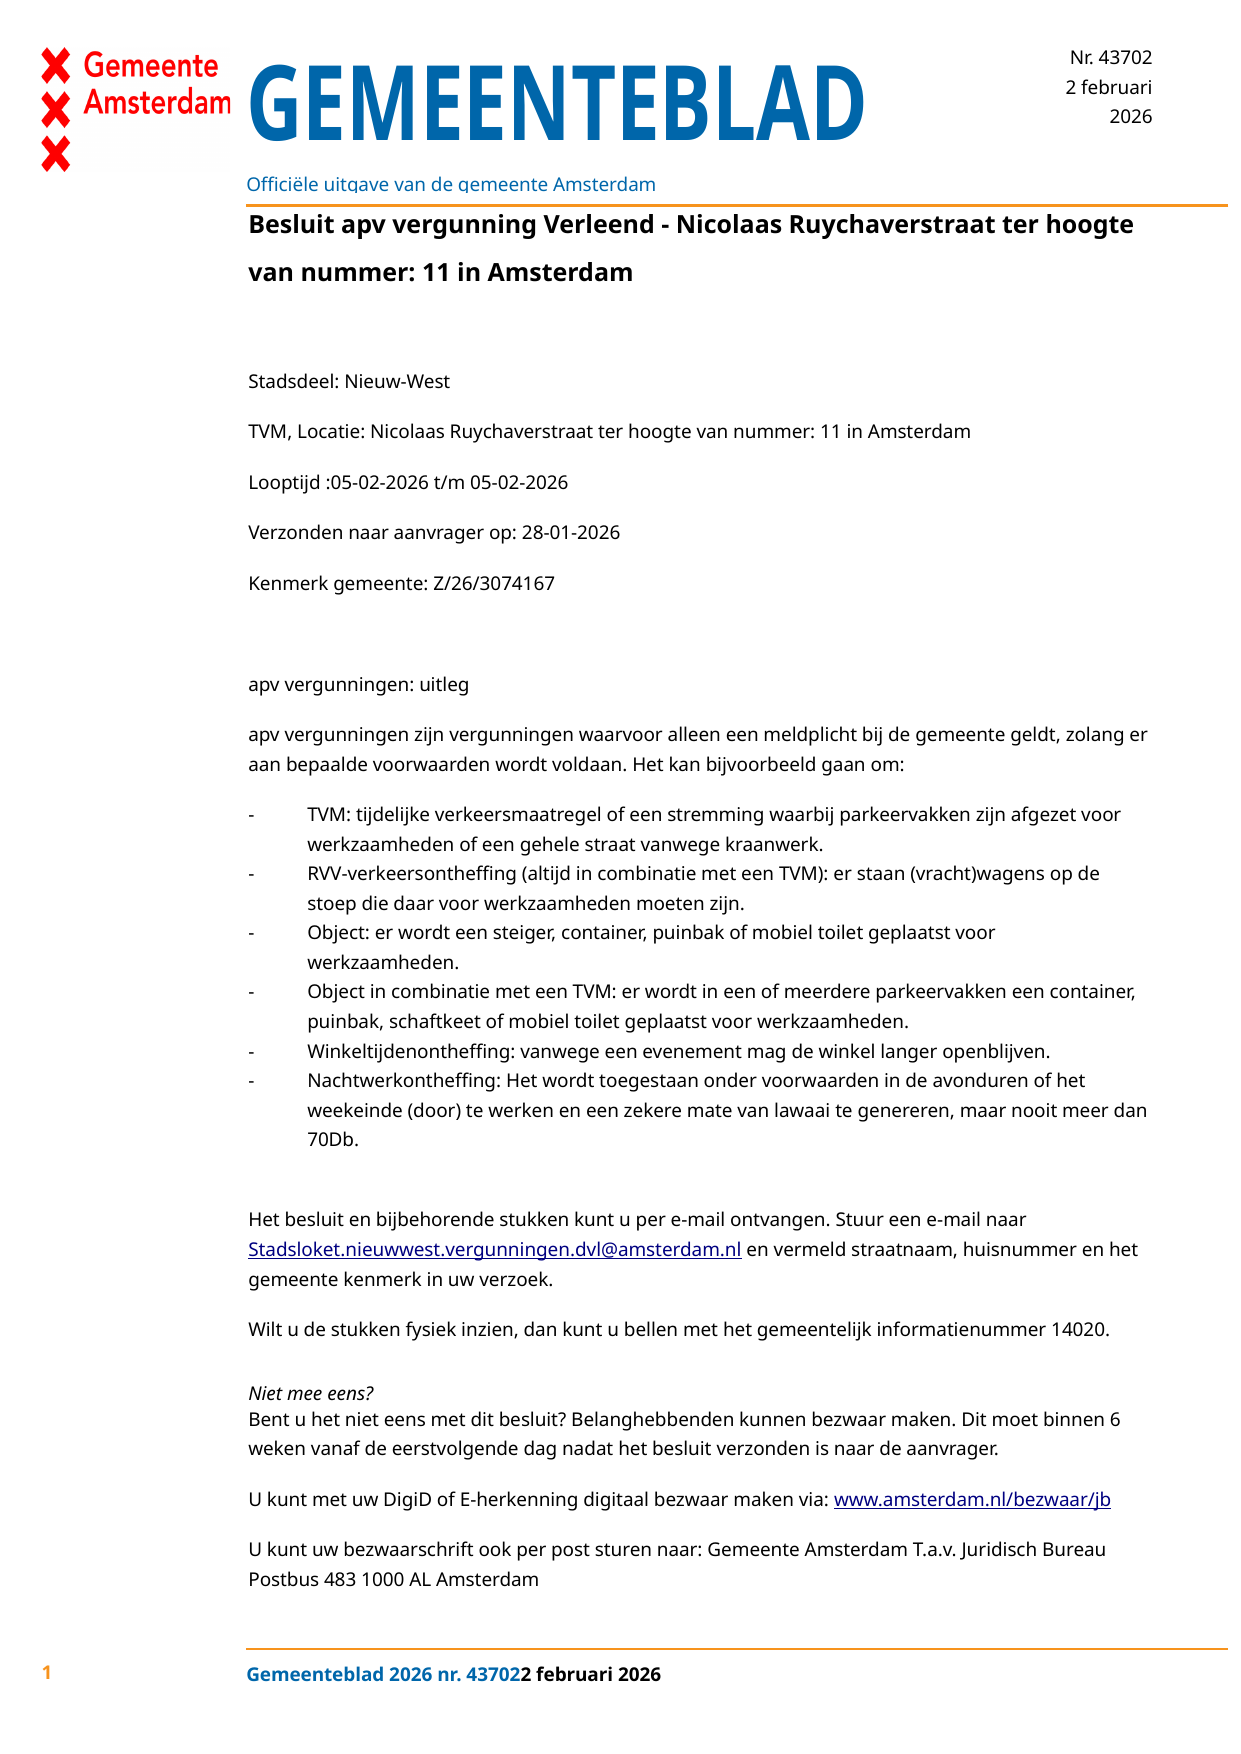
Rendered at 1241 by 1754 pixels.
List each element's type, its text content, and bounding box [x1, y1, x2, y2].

text TVM, Locatie: Nicolaas Ruychaverstraat ter hoogte van nummer: 11 in Amsterdam [248, 419, 1152, 444]
picture [41, 47, 231, 172]
text Looptijd :05-02-2026 t/m 05-02-2026 [248, 469, 1152, 495]
list RVV-verkeersontheffing (altijd in combinatie met een TVM): er staan (vracht)wagens op de stoep die daar voor werkzaamheden moeten zijn. [248, 860, 1152, 916]
list Nachtwerkontheffing: Het wordt toegestaan onder voorwaarden in de avonduren of het weekeinde (door) te werken en een zekere mate van lawaai te genereren, maar nooit meer dan 70Db. [248, 1067, 1152, 1152]
text U kunt uw bezwaarschrift ook per post sturen naar: Gemeente Amsterdam T.a.v. Juridisch Bureau Postbus 483 1000 AL Amsterdam [248, 1536, 1152, 1592]
text Niet mee eens? [248, 1380, 1152, 1406]
text apv vergunningen: uitleg [248, 671, 1152, 697]
text Besluit apv vergunning Verleend - Nicolaas Ruychaverstraat ter hoogte van nummer: 11 in Amsterdam [248, 207, 1152, 288]
text Wilt u de stukken fysiek inzien, dan kunt u bellen met het gemeentelijk informatienummer 14020. [248, 1316, 1152, 1342]
list Object in combinatie met een TVM: er wordt in een of meerdere parkeervakken een container, puinbak, schaftkeet of mobiel toilet geplaatst voor werkzaamheden. [248, 979, 1152, 1034]
text Het besluit en bijbehorende stukken kunt u per e-mail ontvangen. Stuur een e-mail naar Stadsloket.nieuwwest.vergunningen.dvl@amsterdam.nl en vermeld straatnaam, huisnummer en het gemeente kenmerk in uw verzoek. [248, 1207, 1152, 1292]
text Kenmerk gemeente: Z/26/3074167 [248, 570, 1152, 596]
text Bent u het niet eens met dit besluit? Belanghebbenden kunnen bezwaar maken. Dit moet binnen 6 weken vanaf de eerstvolgende dag nadat het besluit verzonden is naar de aanvrager. [248, 1406, 1152, 1461]
list Object: er wordt een steiger, container, puinbak of mobiel toilet geplaatst voor werkzaamheden. [248, 919, 1152, 975]
list TVM: tijdelijke verkeersmaatregel of een stremming waarbij parkeervakken zijn afgezet voor werkzaamheden of een gehele straat vanwege kraanwerk. [248, 801, 1152, 857]
text U kunt met uw DigiD of E-herkenning digitaal bezwaar maken via: www.amsterdam.nl/bezwaar/jb [248, 1486, 1152, 1512]
list Winkeltijdenontheffing: vanwege een evenement mag de winkel langer openblijven. [248, 1038, 1152, 1064]
text apv vergunningen zijn vergunningen waarvoor alleen een meldplicht bij de gemeente geldt, zolang er aan bepaalde voorwaarden wordt voldaan. Het kan bijvoorbeeld gaan om: [248, 721, 1152, 777]
text Verzonden naar aanvrager op: 28-01-2026 [248, 519, 1152, 545]
text Stadsdeel: Nieuw-West [248, 368, 1152, 394]
